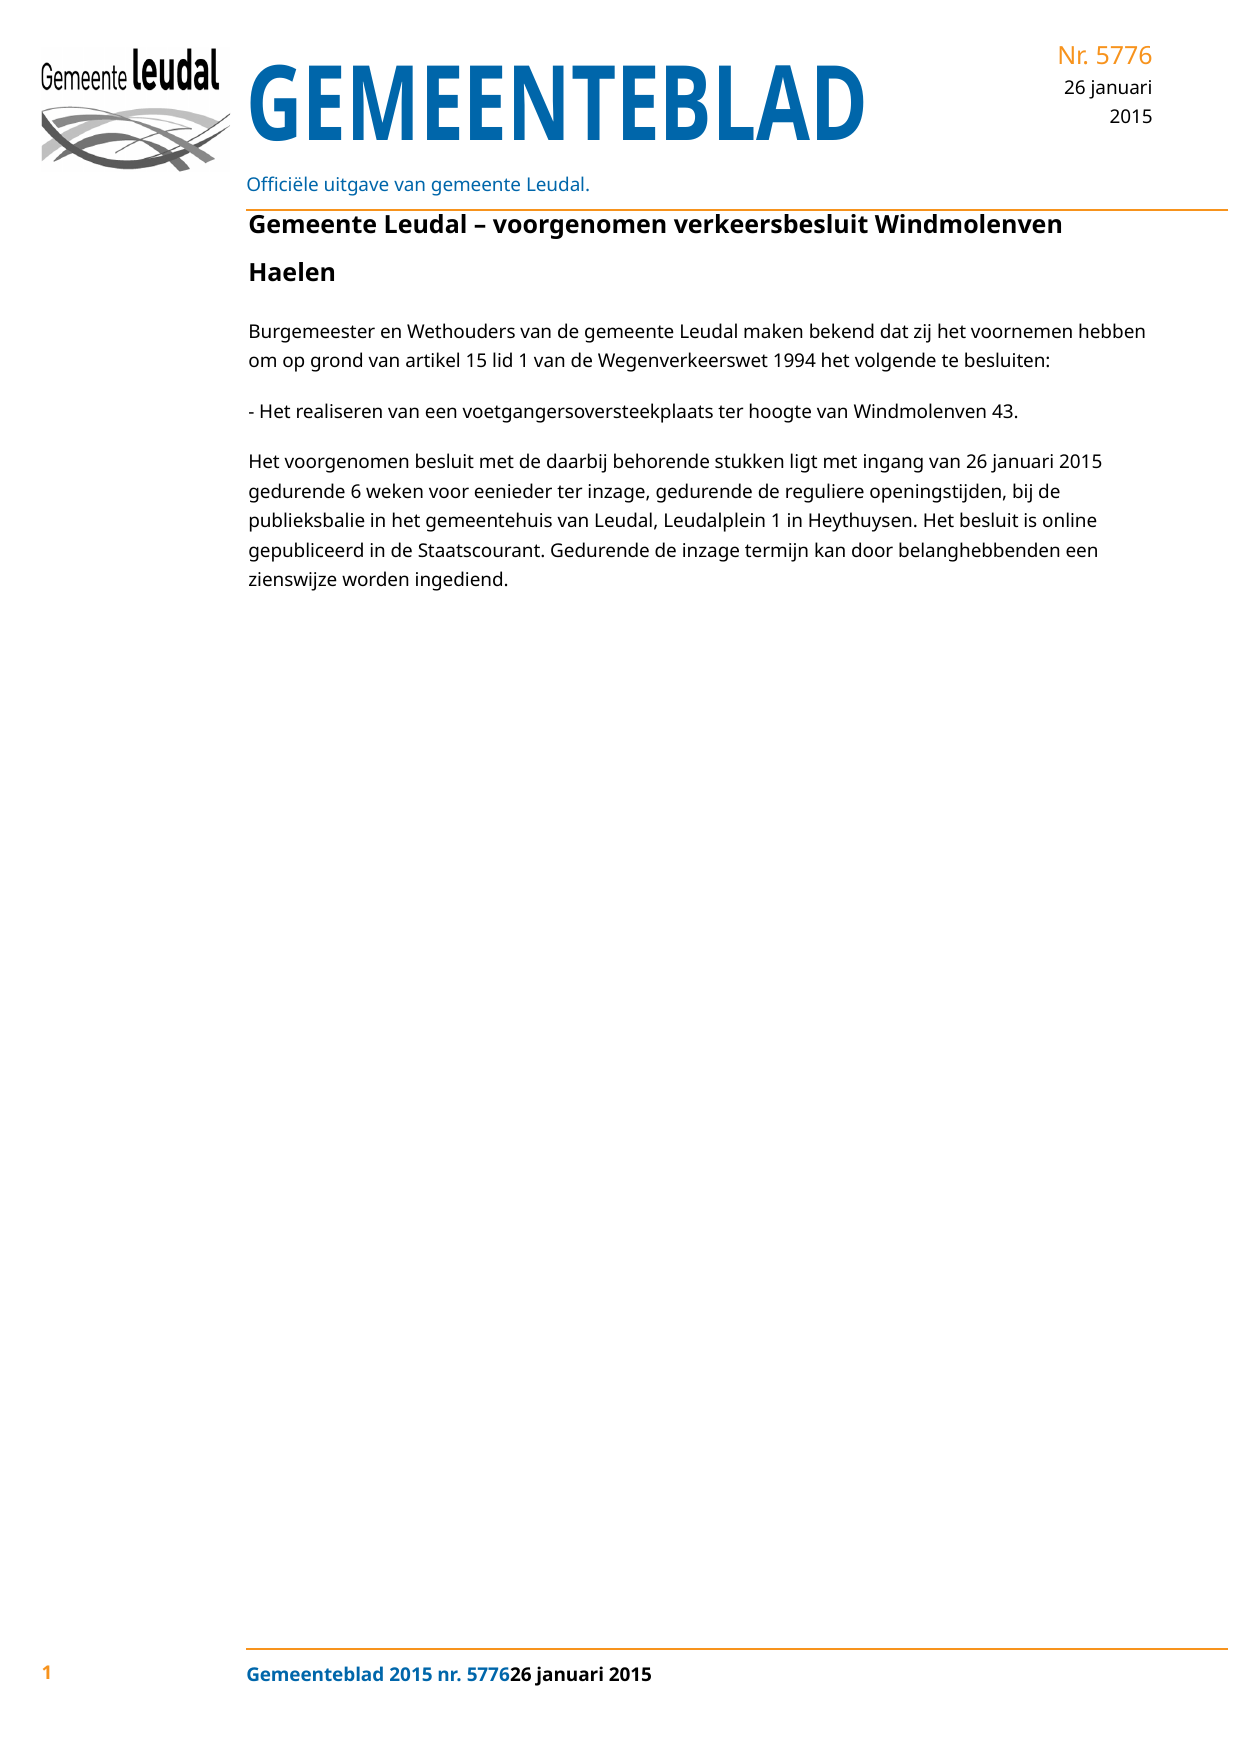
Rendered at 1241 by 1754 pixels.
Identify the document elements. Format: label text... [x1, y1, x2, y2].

text - Het realiseren van een voetgangersoversteekplaats ter hoogte van Windmolenven 43. [248, 398, 1152, 424]
text Het voorgenomen besluit met de daarbij behorende stukken ligt met ingang van 26 januari 2015 gedurende 6 weken voor eenieder ter inzage, gedurende de reguliere openingstijden, bij de publieksbalie in het gemeentehuis van Leudal, Leudalplein 1 in Heythuysen. Het besluit is online gepubliceerd in de Staatscourant. Gedurende de inzage termijn kan door belanghebbenden een zienswijze worden ingediend. [248, 448, 1152, 592]
text Burgemeester en Wethouders van de gemeente Leudal maken bekend dat zij het voornemen hebben om op grond van artikel 15 lid 1 van de Wegenverkeerswet 1994 het volgende te besluiten: [248, 318, 1152, 373]
text Gemeente Leudal – voorgenomen verkeersbesluit Windmolenven Haelen [248, 211, 1152, 288]
picture [41, 47, 231, 172]
